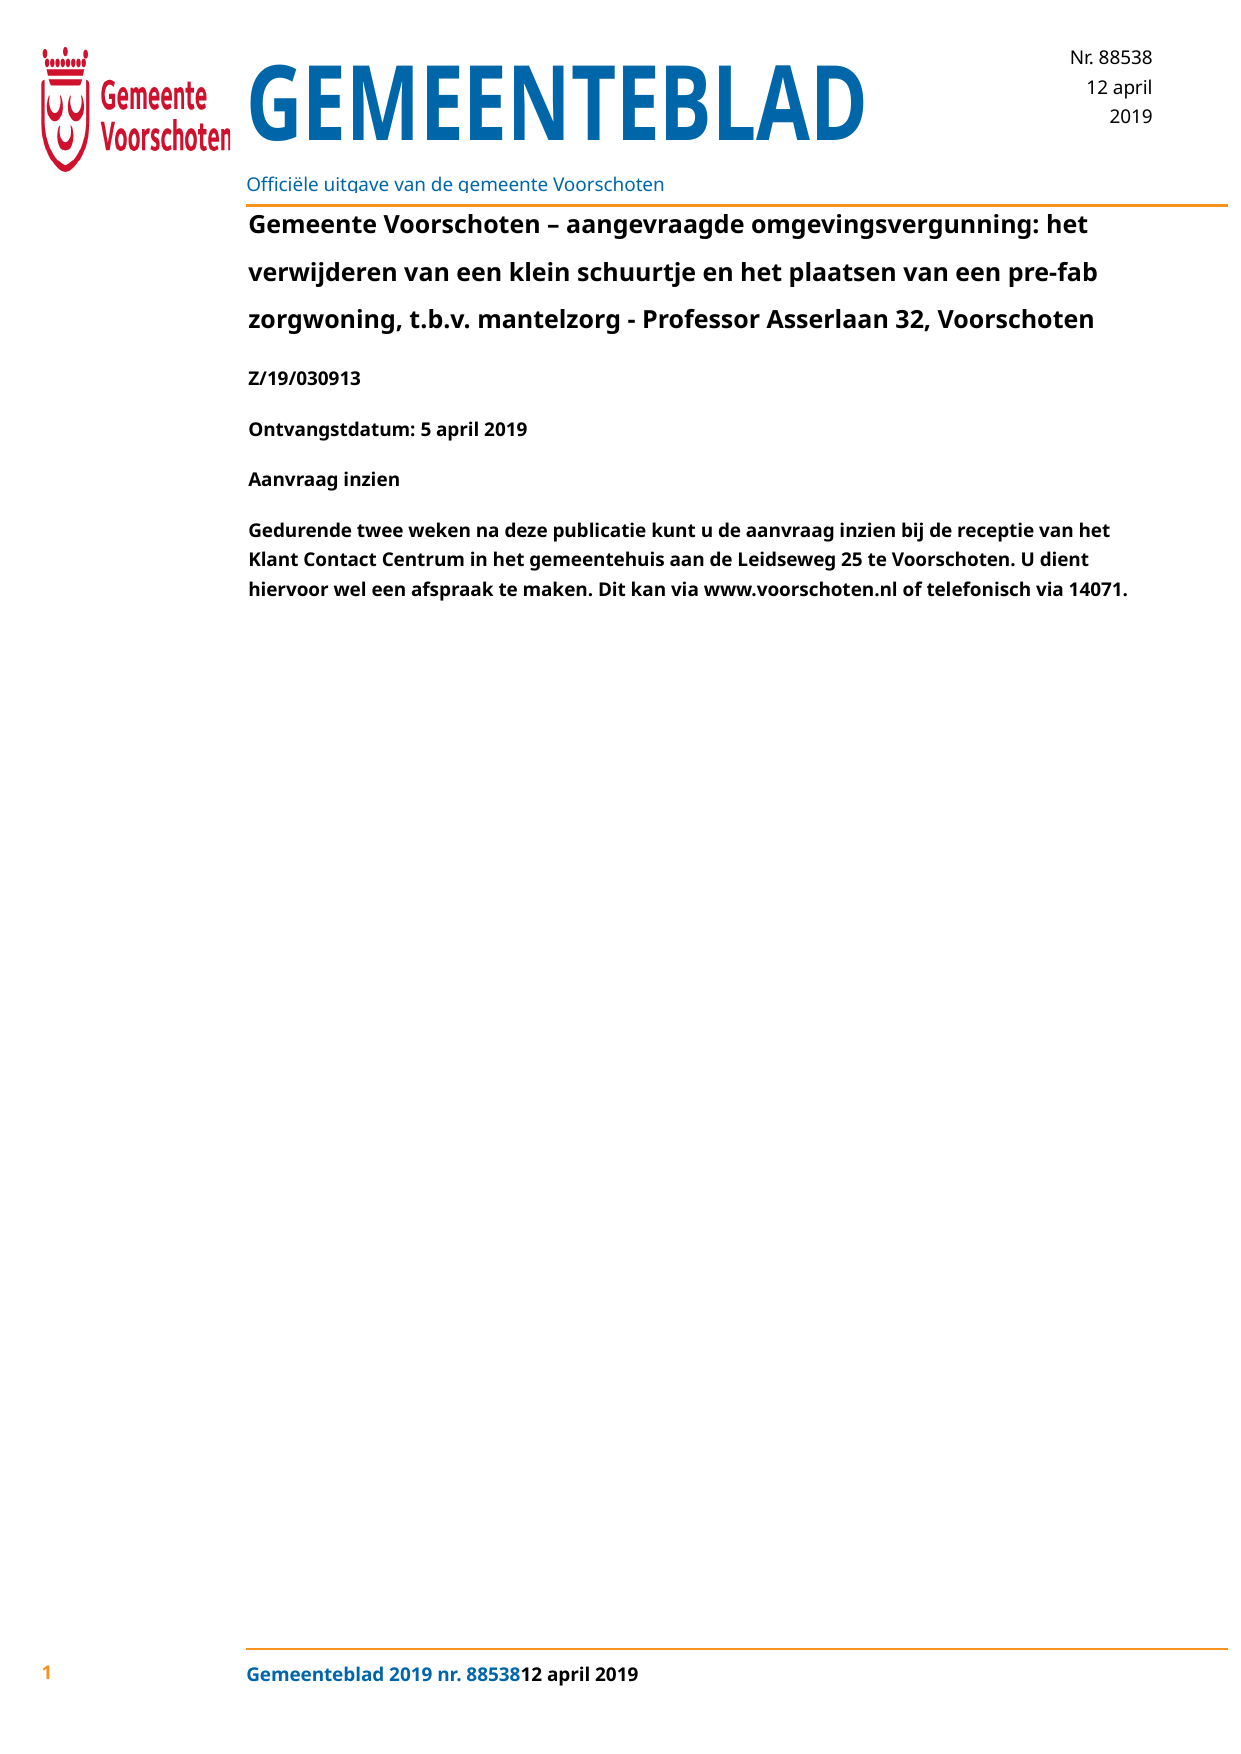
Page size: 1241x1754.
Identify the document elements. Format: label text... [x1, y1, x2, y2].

text Aanvraag inzien [248, 466, 1152, 492]
text Ontvangstdatum: 5 april 2019 [248, 416, 1152, 442]
text Gemeente Voorschoten – aangevraagde omgevingsvergunning: het verwijderen van een klein schuurtje en het plaatsen van een pre-fab zorgwoning, t.b.v. mantelzorg - Professor Asserlaan 32, Voorschoten [248, 207, 1152, 336]
picture [41, 47, 231, 172]
text Z/19/030913 [248, 366, 1152, 391]
text Gedurende twee weken na deze publicatie kunt u de aanvraag inzien bij de receptie van het Klant Contact Centrum in het gemeentehuis aan de Leidseweg 25 te Voorschoten. U dient hiervoor wel een afspraak te maken. Dit kan via www.voorschoten.nl of telefonisch via 14071. [248, 517, 1152, 602]
